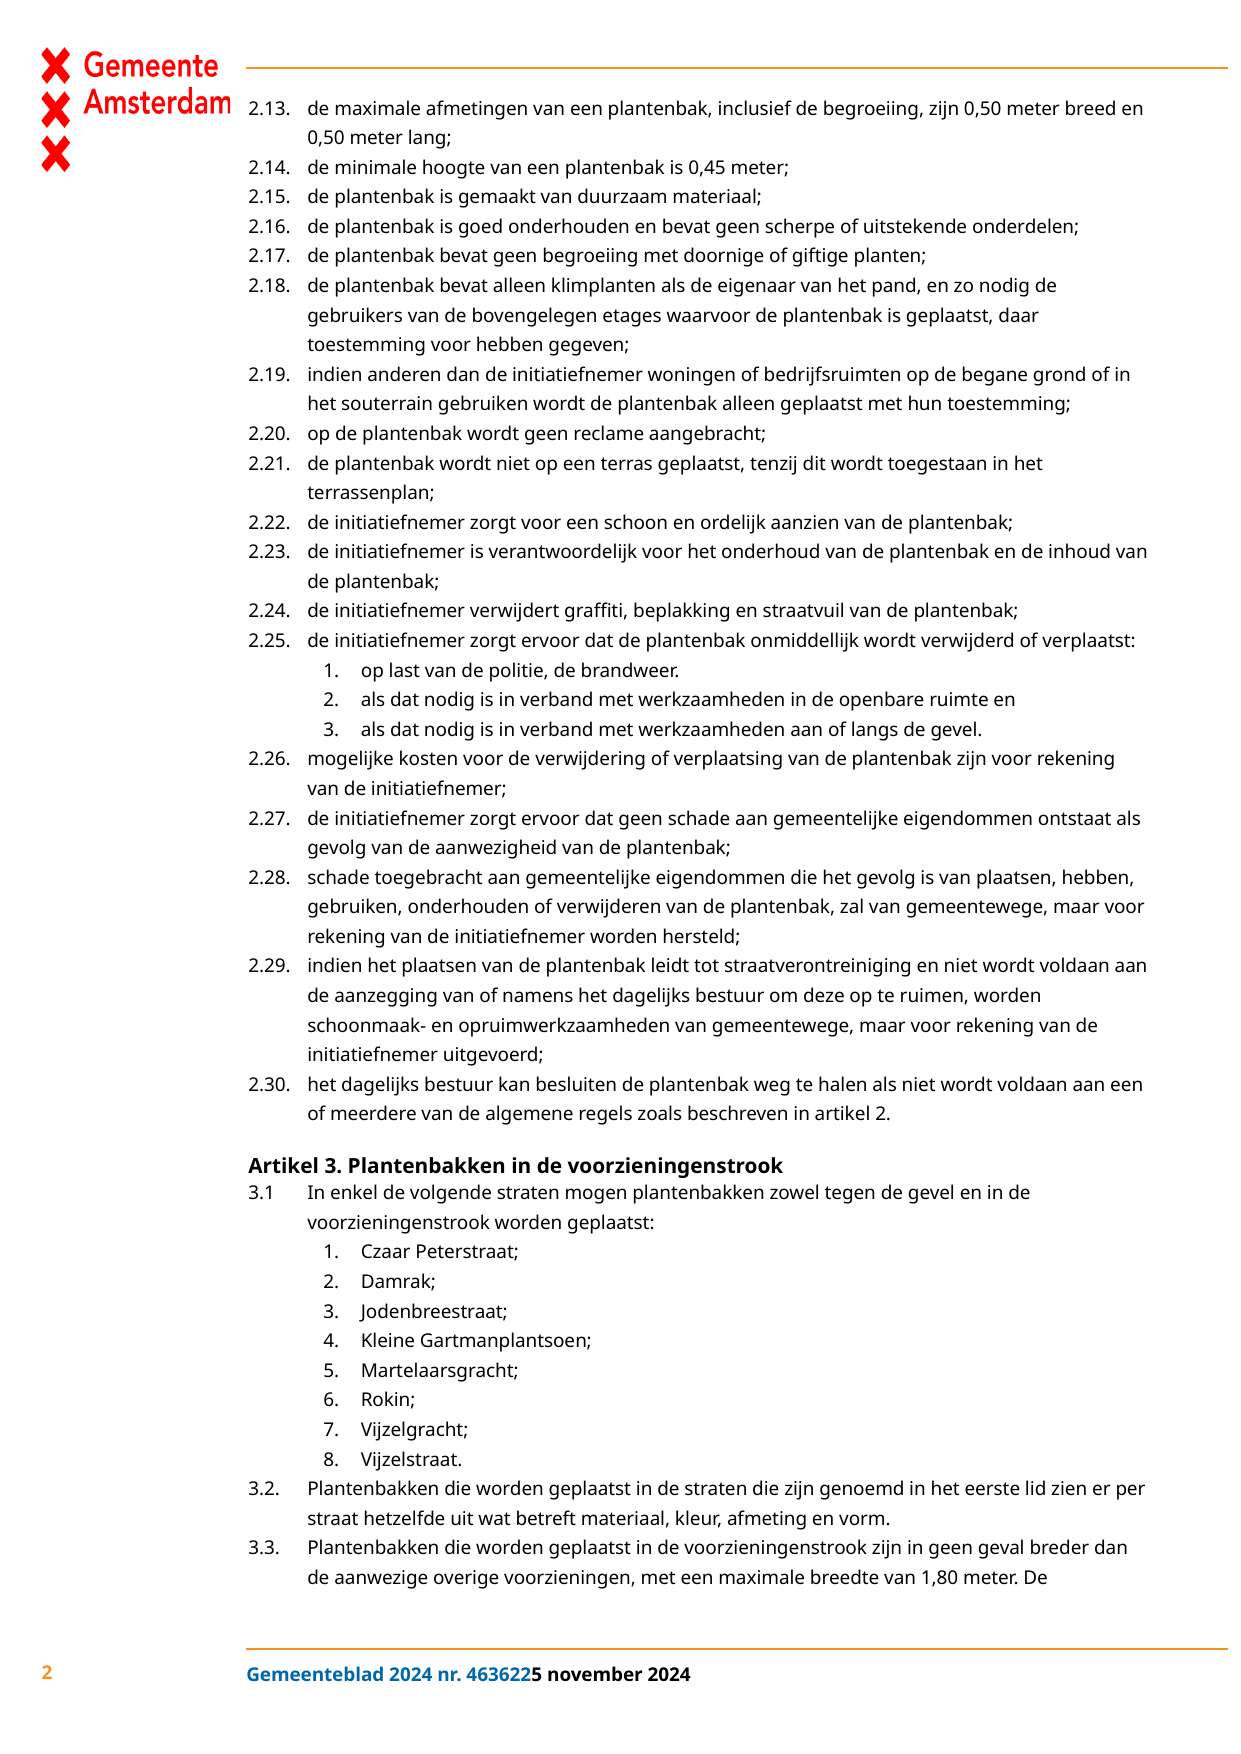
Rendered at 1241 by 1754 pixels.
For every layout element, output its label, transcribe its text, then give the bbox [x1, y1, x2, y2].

list de plantenbak is gemaakt van duurzaam materiaal; [248, 183, 1152, 209]
list op last van de politie, de brandweer. [323, 657, 1152, 683]
list de plantenbak is goed onderhouden en bevat geen scherpe of uitstekende onderdelen; [248, 213, 1152, 239]
list Kleine Gartmanplantsoen; [323, 1327, 1152, 1353]
list Jodenbreestraat; [323, 1298, 1152, 1323]
list de maximale afmetingen van een plantenbak, inclusief de begroeiing, zijn 0,50 meter breed en 0,50 meter lang; [248, 95, 1152, 150]
text Artikel 3. Plantenbakken in de voorzieningenstrook [248, 1151, 1152, 1179]
list als dat nodig is in verband met werkzaamheden in de openbare ruimte en [323, 686, 1152, 712]
list de initiatiefnemer zorgt ervoor dat de plantenbak onmiddellijk wordt verwijderd of verplaatst: [248, 627, 1152, 653]
list Rokin; [323, 1387, 1152, 1412]
list Vijzelgracht; [323, 1416, 1152, 1442]
list de plantenbak bevat alleen klimplanten als de eigenaar van het pand, en zo nodig de gebruikers van de bovengelegen etages waarvoor de plantenbak is geplaatst, daar toestemming voor hebben gegeven; [248, 272, 1152, 357]
picture [41, 47, 231, 172]
list Plantenbakken die worden geplaatst in de straten die zijn genoemd in het eerste lid zien er per straat hetzelfde uit wat betreft materiaal, kleur, afmeting en vorm. [248, 1475, 1152, 1531]
list indien anderen dan de initiatiefnemer woningen of bedrijfsruimten op de begane grond of in het souterrain gebruiken wordt de plantenbak alleen geplaatst met hun toestemming; [248, 361, 1152, 416]
list de initiatiefnemer verwijdert graffiti, beplakking en straatvuil van de plantenbak; [248, 598, 1152, 623]
list op de plantenbak wordt geen reclame aangebracht; [248, 420, 1152, 446]
list schade toegebracht aan gemeentelijke eigendommen die het gevolg is van plaatsen, hebben, gebruiken, onderhouden of verwijderen van de plantenbak, zal van gemeentewege, maar voor rekening van de initiatiefnemer worden hersteld; [248, 864, 1152, 949]
list het dagelijks bestuur kan besluiten de plantenbak weg te halen als niet wordt voldaan aan een of meerdere van de algemene regels zoals beschreven in artikel 2. [248, 1071, 1152, 1126]
list Vijzelstraat. [323, 1446, 1152, 1471]
list als dat nodig is in verband met werkzaamheden aan of langs de gevel. [323, 716, 1152, 742]
list de plantenbak bevat geen begroeiing met doornige of giftige planten; [248, 243, 1152, 268]
list Martelaarsgracht; [323, 1357, 1152, 1383]
list de plantenbak wordt niet op een terras geplaatst, tenzij dit wordt toegestaan in het terrassenplan; [248, 450, 1152, 505]
list de minimale hoogte van een plantenbak is 0,45 meter; [248, 154, 1152, 180]
list mogelijke kosten voor de verwijdering of verplaatsing van de plantenbak zijn voor rekening van de initiatiefnemer; [248, 746, 1152, 801]
list In enkel de volgende straten mogen plantenbakken zowel tegen de gevel en in de voorzieningenstrook worden geplaatst: [248, 1179, 1152, 1235]
list Damrak; [323, 1268, 1152, 1294]
list de initiatiefnemer zorgt voor een schoon en ordelijk aanzien van de plantenbak; [248, 509, 1152, 535]
list Plantenbakken die worden geplaatst in de voorzieningenstrook zijn in geen geval breder dan de aanwezige overige voorzieningen, met een maximale breedte van 1,80 meter. De [248, 1534, 1152, 1590]
list de initiatiefnemer is verantwoordelijk voor het onderhoud van de plantenbak en de inhoud van de plantenbak; [248, 538, 1152, 594]
list de initiatiefnemer zorgt ervoor dat geen schade aan gemeentelijke eigendommen ontstaat als gevolg van de aanwezigheid van de plantenbak; [248, 805, 1152, 860]
list indien het plaatsen van de plantenbak leidt tot straatverontreiniging en niet wordt voldaan aan de aanzegging van of namens het dagelijks bestuur om deze op te ruimen, worden schoonmaak- en opruimwerkzaamheden van gemeentewege, maar voor rekening van de initiatiefnemer uitgevoerd; [248, 953, 1152, 1067]
list Czaar Peterstraat; [323, 1239, 1152, 1264]
